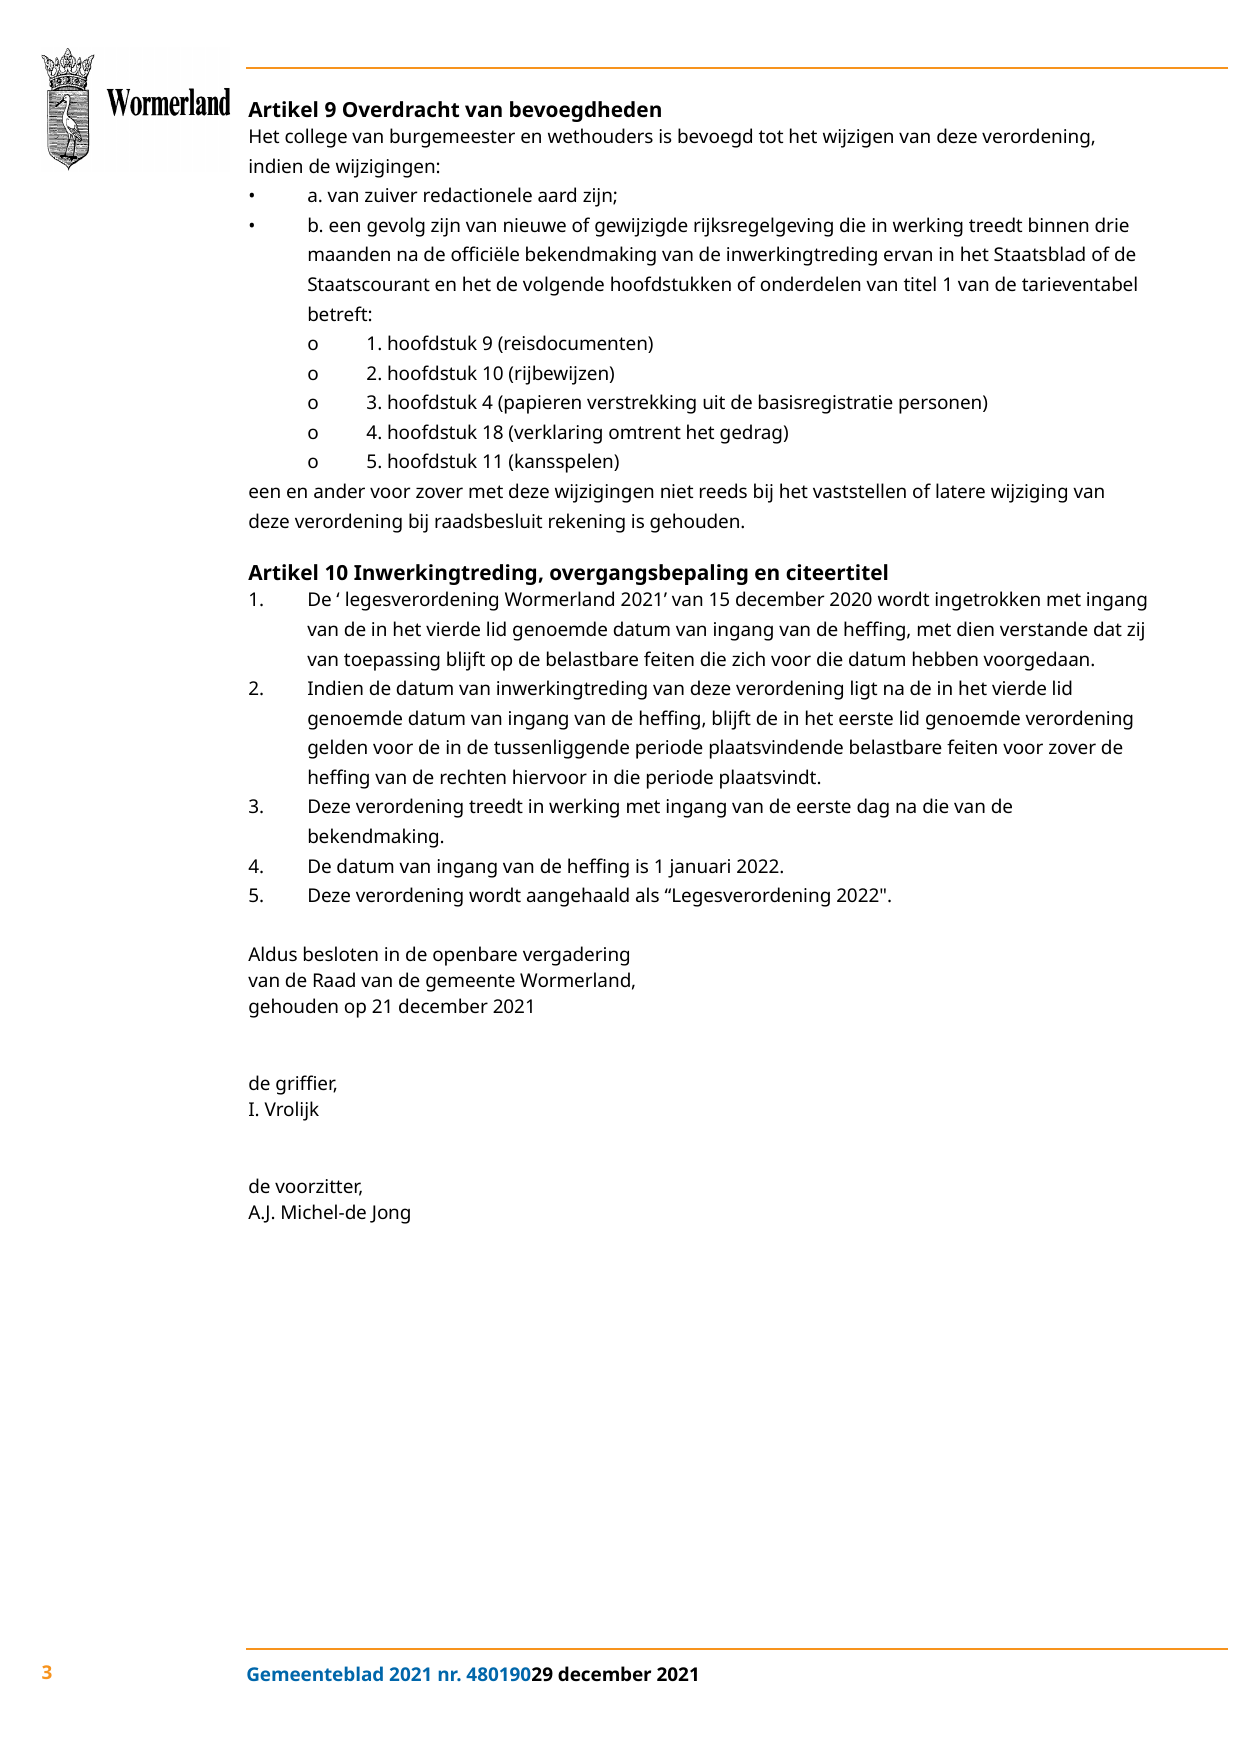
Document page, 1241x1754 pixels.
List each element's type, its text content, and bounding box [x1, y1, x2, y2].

list Deze verordening wordt aangehaald als “Legesverordening 2022". [248, 882, 1152, 908]
text Aldus besloten in de openbare vergadering [248, 942, 1152, 967]
text de griffier, [248, 1070, 1152, 1096]
text Het college van burgemeester en wethouders is bevoegd tot het wijzigen van deze verordening, indien de wijzigingen: [248, 123, 1152, 178]
picture [41, 47, 231, 172]
list b. een gevolg zijn van nieuwe of gewijzigde rijksregelgeving die in werking treedt binnen drie maanden na de officiële bekendmaking van de inwerkingtreding ervan in het Staatsblad of de Staatscourant en het de volgende hoofdstukken of onderdelen van titel 1 van de tarieventabel betreft: [248, 212, 1152, 326]
text de voorzitter, [248, 1173, 1152, 1199]
list 5. hoofdstuk 11 (kansspelen) [307, 449, 1152, 474]
list 2. hoofdstuk 10 (rijbewijzen) [307, 360, 1152, 386]
text A.J. Michel-de Jong [248, 1199, 1152, 1225]
text Artikel 9 Overdracht van bevoegdheden [248, 95, 1152, 123]
list De ‘ legesverordening Wormerland 2021’ van 15 december 2020 wordt ingetrokken met ingang van de in het vierde lid genoemde datum van ingang van de heffing, met dien verstande dat zij van toepassing blijft op de belastbare feiten die zich voor die datum hebben voorgedaan. [248, 587, 1152, 672]
list Indien de datum van inwerkingtreding van deze verordening ligt na de in het vierde lid genoemde datum van ingang van de heffing, blijft de in het eerste lid genoemde verordening gelden voor de in de tussenliggende periode plaatsvindende belastbare feiten voor zover de heffing van de rechten hiervoor in die periode plaatsvindt. [248, 675, 1152, 790]
list De datum van ingang van de heffing is 1 januari 2022. [248, 853, 1152, 879]
list 1. hoofdstuk 9 (reisdocumenten) [307, 330, 1152, 356]
text I. Vrolijk [248, 1096, 1152, 1122]
text Artikel 10 Inwerkingtreding, overgangsbepaling en citeertitel [248, 558, 1152, 587]
list 4. hoofdstuk 18 (verklaring omtrent het gedrag) [307, 419, 1152, 445]
list Deze verordening treedt in werking met ingang van de eerste dag na die van de bekendmaking. [248, 794, 1152, 849]
list 3. hoofdstuk 4 (papieren verstrekking uit de basisregistratie personen) [307, 389, 1152, 415]
text een en ander voor zover met deze wijzigingen niet reeds bij het vaststellen of latere wijziging van deze verordening bij raadsbesluit rekening is gehouden. [248, 478, 1152, 533]
list a. van zuiver redactionele aard zijn; [248, 182, 1152, 208]
text van de Raad van de gemeente Wormerland, [248, 967, 1152, 993]
text gehouden op 21 december 2021 [248, 993, 1152, 1019]
